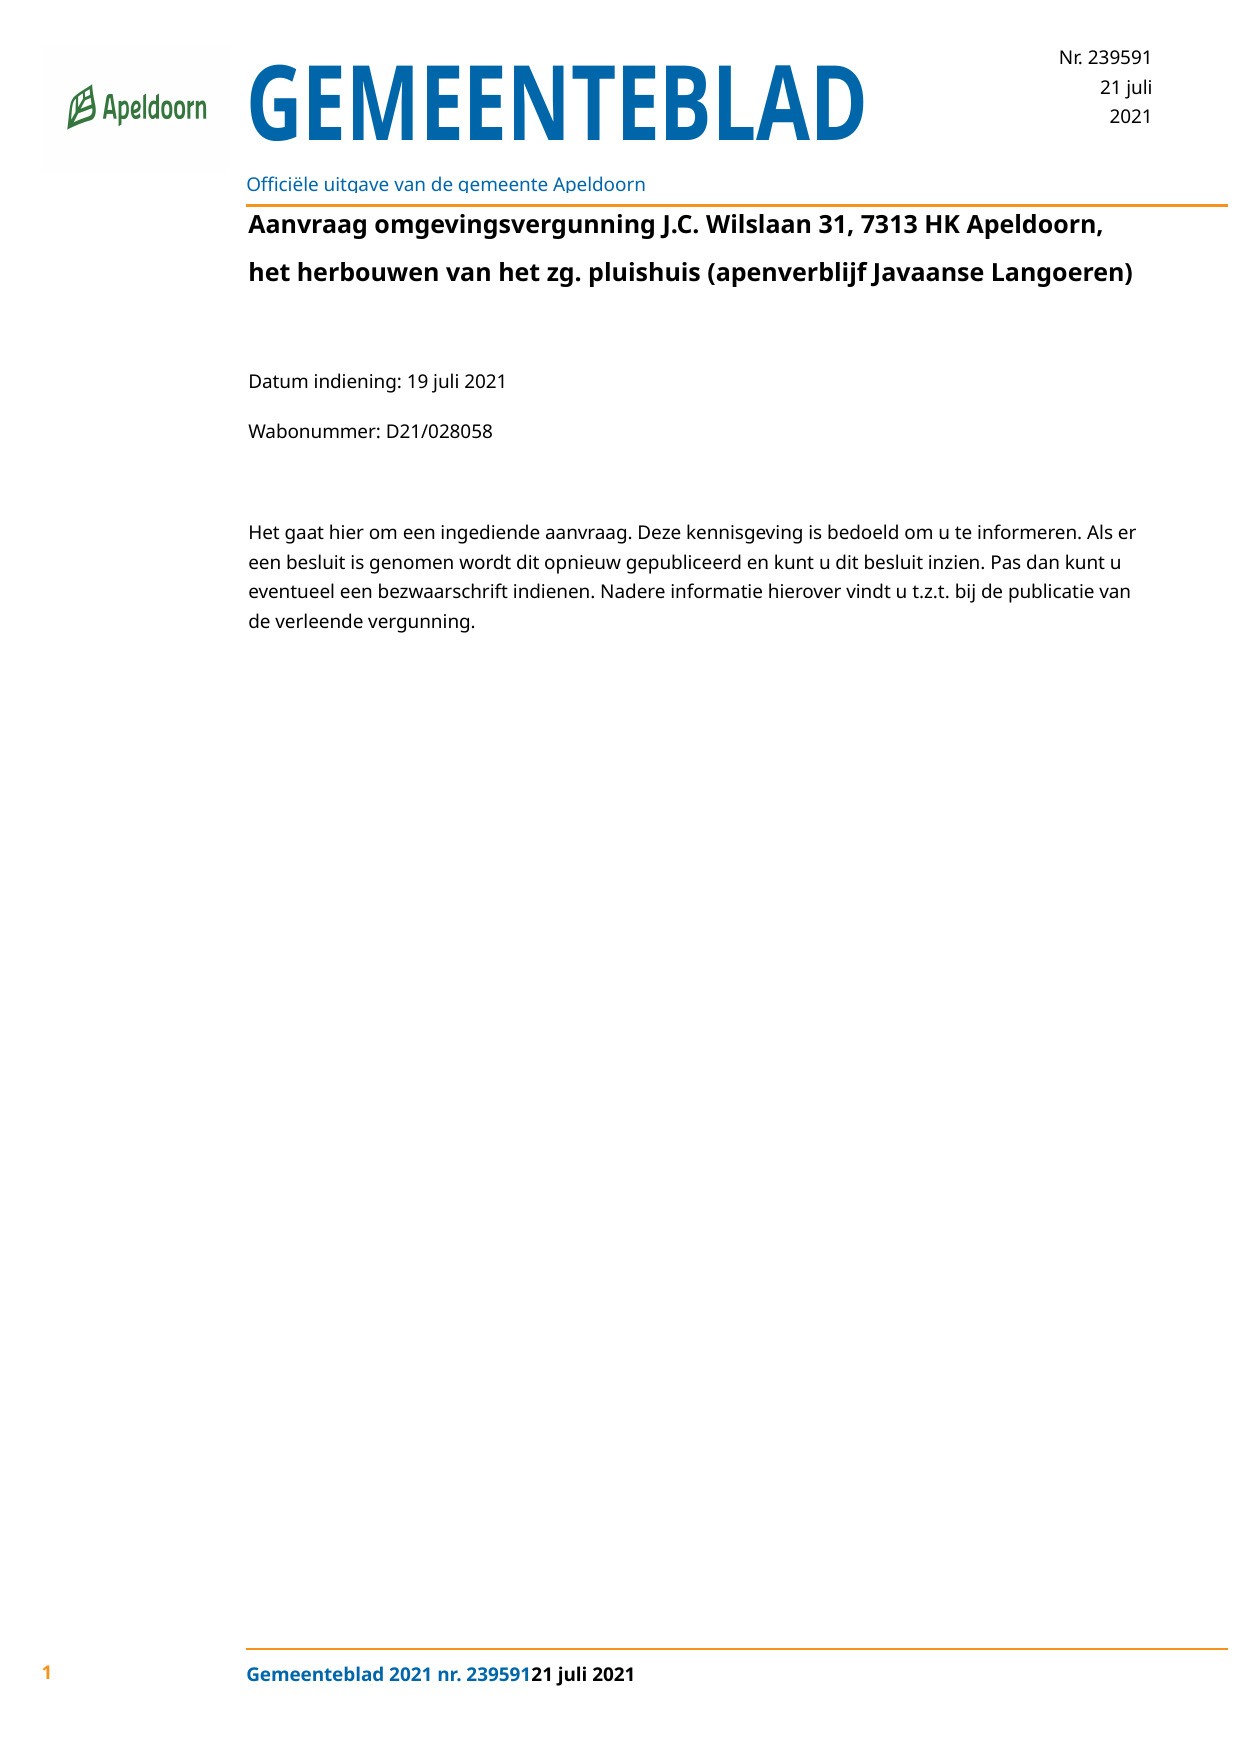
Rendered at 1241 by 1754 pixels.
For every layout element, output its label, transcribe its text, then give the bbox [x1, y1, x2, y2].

text Datum indiening: 19 juli 2021 [248, 368, 1152, 394]
picture [41, 47, 231, 172]
text Het gaat hier om een ingediende aanvraag. Deze kennisgeving is bedoeld om u te informeren. Als er een besluit is genomen wordt dit opnieuw gepubliceerd en kunt u dit besluit inzien. Pas dan kunt u eventueel een bezwaarschrift indienen. Nadere informatie hierover vindt u t.z.t. bij de publicatie van de verleende vergunning. [248, 519, 1152, 634]
text Wabonummer: D21/028058 [248, 419, 1152, 444]
text Aanvraag omgevingsvergunning J.C. Wilslaan 31, 7313 HK Apeldoorn, het herbouwen van het zg. pluishuis (apenverblijf Javaanse Langoeren) [248, 207, 1152, 288]
